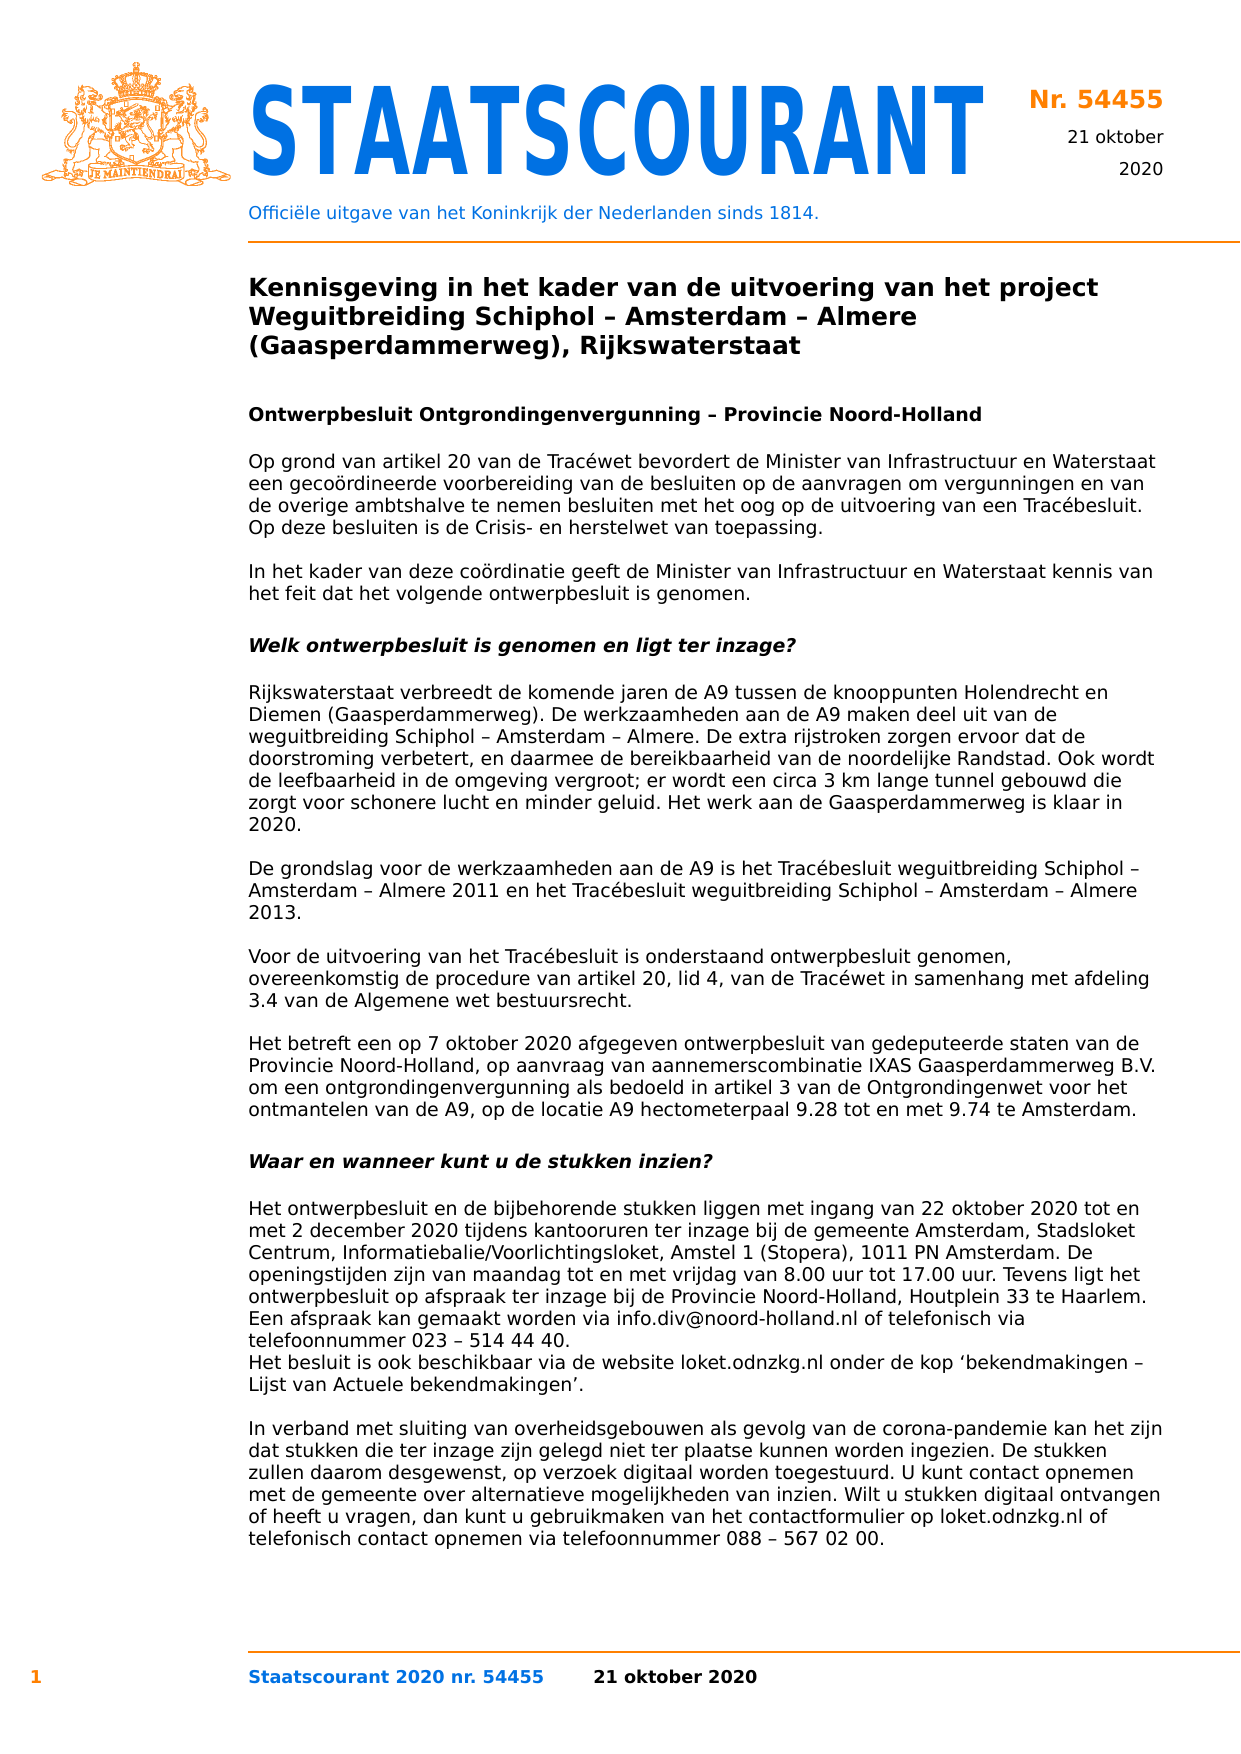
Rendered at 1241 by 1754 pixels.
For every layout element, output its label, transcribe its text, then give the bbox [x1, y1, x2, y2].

text Het besluit is ook beschikbaar via de website loket.odnzkg.nl onder de kop ‘bekendmakingen – Lijst van Actuele bekendmakingen’. [248, 1352, 1163, 1396]
table_cell 21 oktober [998, 121, 1240, 153]
text Het betreft een op 7 oktober 2020 afgegeven ontwerpbesluit van gedeputeerde staten van de Provincie Noord-Holland, op aanvraag van aannemerscombinatie IXAS Gaasperdammerweg B.V. om een ontgrondingenvergunning als bedoeld in artikel 3 van de Ontgrondingenwet voor het ontmantelen van de A9, op de locatie A9 hectometerpaal 9.28 tot en met 9.74 te Amsterdam. [248, 1033, 1163, 1121]
text In verband met sluiting van overheidsgebouwen als gevolg van de corona-pandemie kan het zijn dat stukken die ter inzage zijn gelegd niet ter plaatse kunnen worden ingezien. De stukken zullen daarom desgewenst, op verzoek digitaal worden toegestuurd. U kunt contact opnemen met de gemeente over alternatieve mogelijkheden van inzien. Wilt u stukken digitaal ontvangen of heeft u vragen, dan kunt u gebruikmaken van het contactformulier op loket.odnzkg.nl of telefonisch contact opnemen via telefoonnummer 088 – 567 02 00. [248, 1418, 1163, 1550]
subtitle Kennisgeving in het kader van de uitvoering van het project Weguitbreiding Schiphol – Amsterdam – Almere (Gaasperdammerweg), Rijkswaterstaat [248, 273, 1163, 361]
text Het ontwerpbesluit en de bijbehorende stukken liggen met ingang van 22 oktober 2020 tot en met 2 december 2020 tijdens kantooruren ter inzage bij de gemeente Amsterdam, Stadsloket Centrum, Informatie­balie/Voorlichtingsloket, Amstel 1 (Stopera), 1011 PN Amsterdam. De openingstijden zijn van maandag tot en met vrijdag van 8.00 uur tot 17.00 uur. Tevens ligt het ontwerpbesluit op afspraak ter inzage bij de Provincie Noord-Holland, Houtplein 33 te Haarlem. Een afspraak kan gemaakt worden via info.div@noord-holland.nl of telefonisch via telefoonnummer 023 – 514 44 40. [248, 1198, 1163, 1352]
text Op grond van artikel 20 van de Tracéwet bevordert de Minister van Infrastructuur en Waterstaat een gecoördineerde voorbereiding van de besluiten op de aanvragen om vergunningen en van de overige ambtshalve te nemen besluiten met het oog op de uitvoering van een Tracébesluit. Op deze besluiten is de Crisis- en herstelwet van toepassing. [248, 451, 1163, 539]
subtitle Welk ontwerpbesluit is genomen en ligt ter inzage? [248, 635, 1163, 657]
table_header Nr. 54455 [998, 62, 1240, 121]
text Rijkswaterstaat verbreedt de komende jaren de A9 tussen de knoop­punten Holendrecht en Diemen (Gaasperdammerweg). De werkzaam­heden aan de A9 maken deel uit van de weguitbreiding Schiphol – Amsterdam – Almere. De extra rijstroken zorgen ervoor dat de doorstroming verbetert, en daarmee de bereikbaarheid van de noordelijke Randstad. Ook wordt de leefbaarheid in de omgeving vergroot; er wordt een circa 3 km lange tunnel gebouwd die zorgt voor schonere lucht en minder geluid. Het werk aan de Gaasperdammerweg is klaar in 2020. [248, 682, 1163, 836]
table_cell Officiële uitgave van het Koninkrijk der Nederlanden sinds 1814. [248, 203, 1240, 241]
text De grondslag voor de werkzaamheden aan de A9 is het Tracébesluit weguitbreiding Schiphol – Amsterdam – Almere 2011 en het Tracébesluit weguitbreiding Schiphol – Amsterdam – Almere 2013. [248, 858, 1163, 924]
picture [41, 62, 231, 186]
text In het kader van deze coördinatie geeft de Minister van Infrastructuur en Waterstaat kennis van het feit dat het volgende ontwerpbesluit is genomen. [248, 561, 1163, 605]
subtitle Ontwerpbesluit Ontgrondingenvergunning – Provincie Noord-Holland [248, 404, 1163, 426]
table_cell 2020 [998, 153, 1240, 203]
text Voor de uitvoering van het Tracébesluit is onderstaand ontwerpbesluit genomen, overeenkomstig de procedure van artikel 20, lid 4, van de Tracéwet in samenhang met afdeling 3.4 van de Algemene wet bestuursrecht. [248, 946, 1163, 1011]
subtitle Waar en wanneer kunt u de stukken inzien? [248, 1151, 1163, 1173]
table_header [25, 62, 248, 241]
table_header STAATSCOURANT [248, 62, 998, 203]
